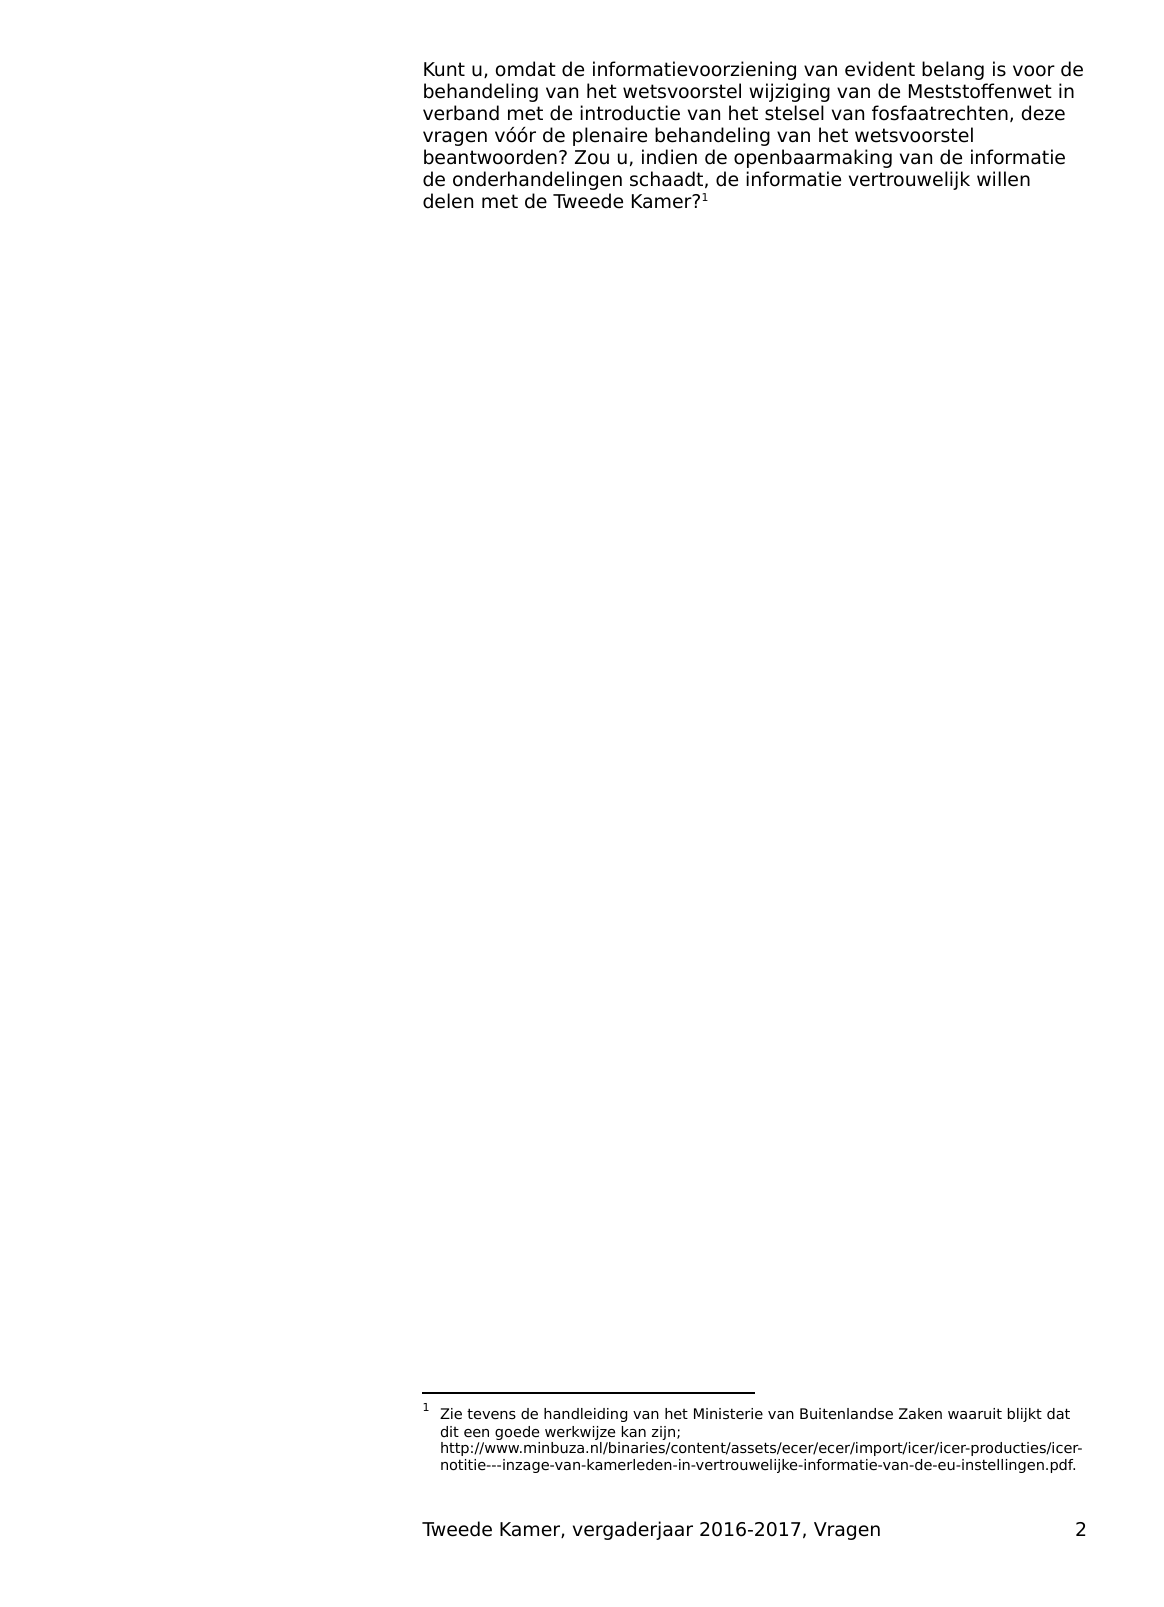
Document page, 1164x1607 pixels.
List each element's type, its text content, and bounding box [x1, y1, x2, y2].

text Zie tevens de handleiding van het Ministerie van Buitenlandse Zaken waaruit blijkt dat dit een goede werkwijze kan zijn; http://www.minbuza.nl/binaries/content/assets/ecer/ecer/import/icer/icer-producties/icer-notitie---inzage-van-kamerleden-in-vertrouwelijke-informatie-van-de-eu-instellingen.pdf. [422, 1402, 1087, 1474]
text Kunt u, omdat de informatievoorziening van evident belang is voor de behandeling van het wetsvoorstel wijziging van de Meststoffenwet in verband met de introductie van het stelsel van fosfaatrechten, deze vragen vóór de plenaire behandeling van het wetsvoorstel beantwoorden? Zou u, indien de openbaarmaking van de informatie de onderhandelingen schaadt, de informatie vertrouwelijk willen delen met de Tweede Kamer? [422, 59, 1087, 213]
